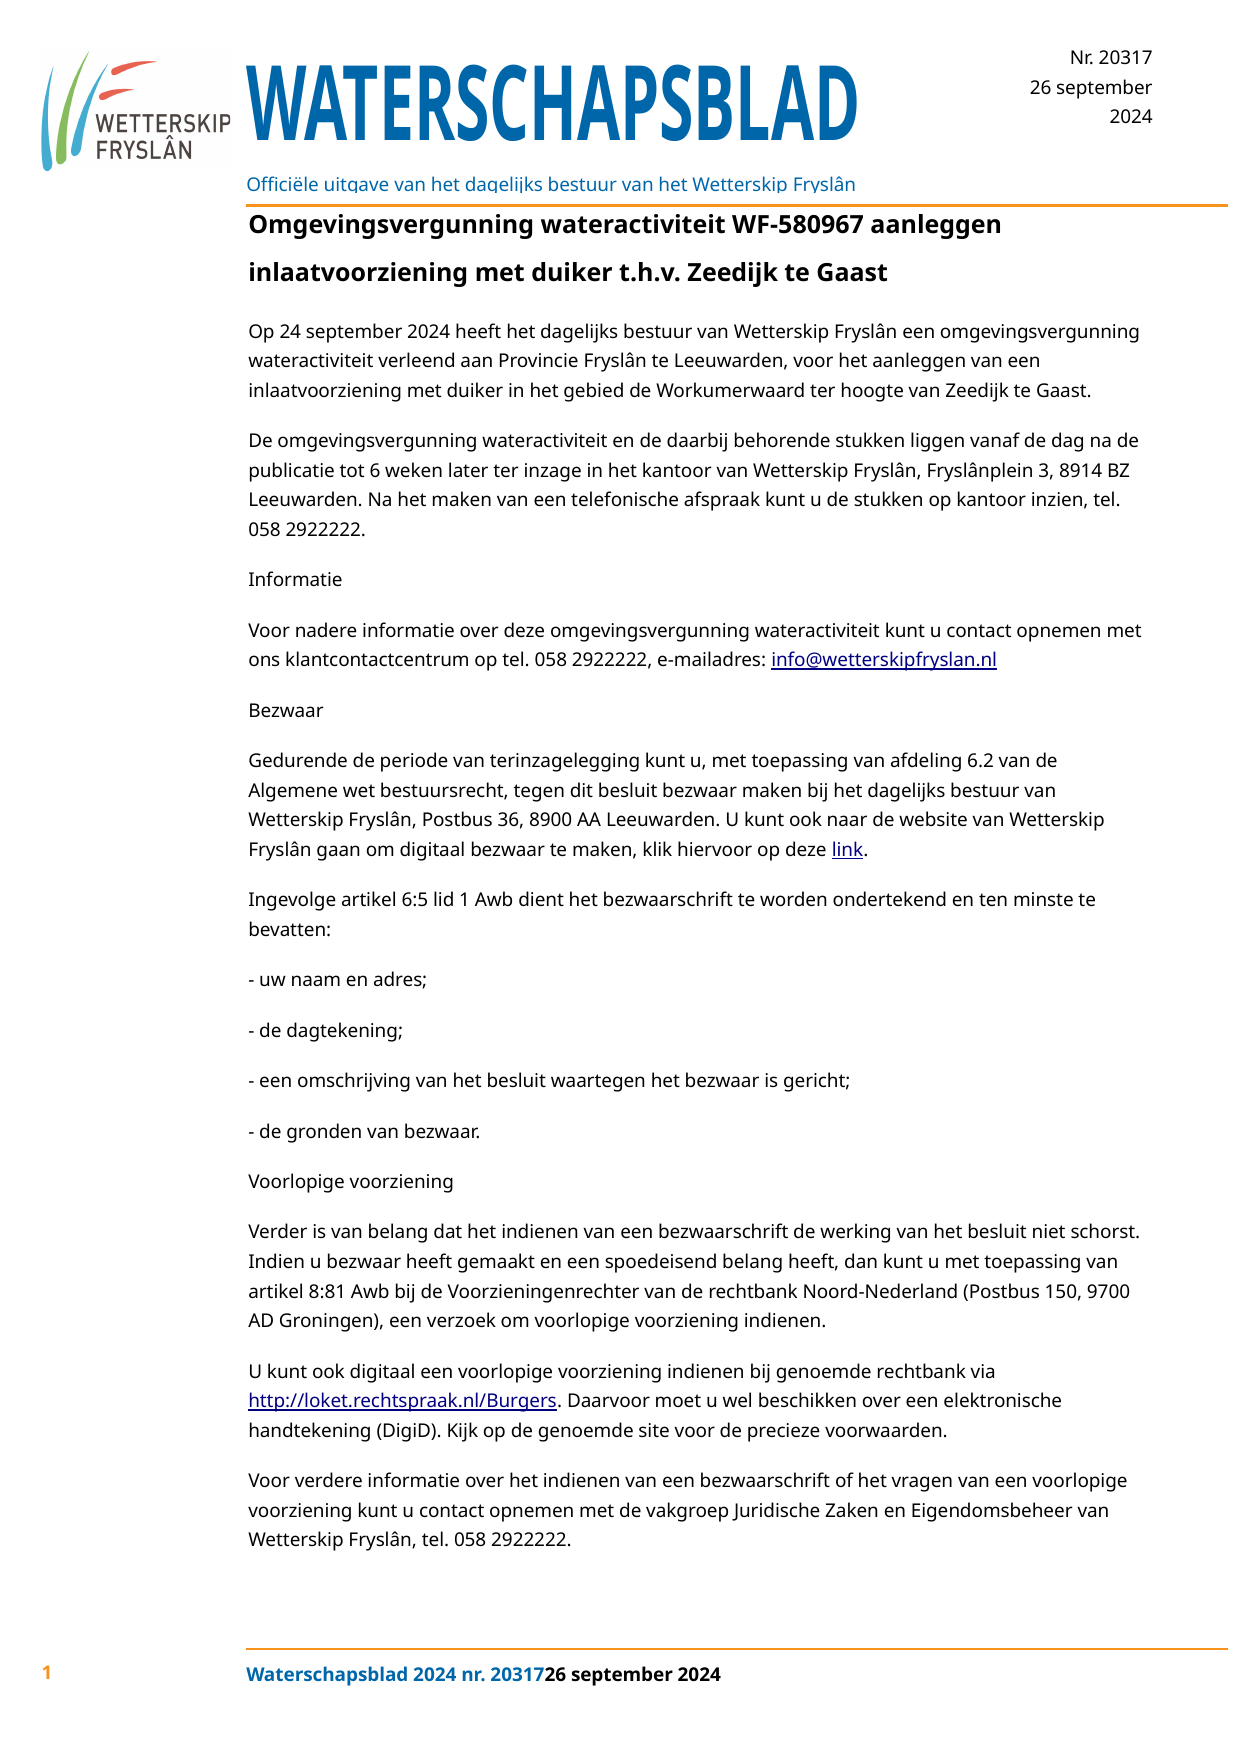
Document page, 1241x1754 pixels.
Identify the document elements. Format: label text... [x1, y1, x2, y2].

text Op 24 september 2024 heeft het dagelijks bestuur van Wetterskip Fryslân een omgevingsvergunning wateractiviteit verleend aan Provincie Fryslân te Leeuwarden, voor het aanleggen van een inlaatvoorziening met duiker in het gebied de Workumerwaard ter hoogte van Zeedijk te Gaast. [248, 318, 1152, 403]
text Voor verdere informatie over het indienen van een bezwaarschrift of het vragen van een voorlopige voorziening kunt u contact opnemen met de vakgroep Juridische Zaken en Eigendomsbeheer van Wetterskip Fryslân, tel. 058 2922222. [248, 1467, 1152, 1552]
text U kunt ook digitaal een voorlopige voorziening indienen bij genoemde rechtbank via http://loket.rechtspraak.nl/Burgers. Daarvoor moet u wel beschikken over een elektronische handtekening (DigiD). Kijk op de genoemde site voor de precieze voorwaarden. [248, 1358, 1152, 1443]
text - de gronden van bezwaar. [248, 1118, 1152, 1144]
text - de dagtekening; [248, 1017, 1152, 1043]
text - een omschrijving van het besluit waartegen het bezwaar is gericht; [248, 1067, 1152, 1093]
picture [41, 47, 231, 172]
text Verder is van belang dat het indienen van een bezwaarschrift de werking van het besluit niet schorst. Indien u bezwaar heeft gemaakt en een spoedeisend belang heeft, dan kunt u met toepassing van artikel 8:81 Awb bij de Voorzieningenrechter van de rechtbank Noord-Nederland (Postbus 150, 9700 AD Groningen), een verzoek om voorlopige voorziening indienen. [248, 1219, 1152, 1333]
text - uw naam en adres; [248, 967, 1152, 992]
text Voorlopige voorziening [248, 1168, 1152, 1194]
text Omgevingsvergunning wateractiviteit WF-580967 aanleggen inlaatvoorziening met duiker t.h.v. Zeedijk te Gaast [248, 207, 1152, 288]
text Informatie [248, 567, 1152, 592]
text Bezwaar [248, 697, 1152, 723]
text Voor nadere informatie over deze omgevingsvergunning wateractiviteit kunt u contact opnemen met ons klantcontactcentrum op tel. 058 2922222, e-mailadres: info@wetterskipfryslan.nl [248, 617, 1152, 672]
text Gedurende de periode van terinzagelegging kunt u, met toepassing van afdeling 6.2 van de Algemene wet bestuursrecht, tegen dit besluit bezwaar maken bij het dagelijks bestuur van Wetterskip Fryslân, Postbus 36, 8900 AA Leeuwarden. U kunt ook naar de website van Wetterskip Fryslân gaan om digitaal bezwaar te maken, klik hiervoor op deze link. [248, 747, 1152, 862]
text Ingevolge artikel 6:5 lid 1 Awb dient het bezwaarschrift te worden ondertekend en ten minste te bevatten: [248, 887, 1152, 942]
text De omgevingsvergunning wateractiviteit en de daarbij behorende stukken liggen vanaf de dag na de publicatie tot 6 weken later ter inzage in het kantoor van Wetterskip Fryslân, Fryslânplein 3, 8914 BZ Leeuwarden. Na het maken van een telefonische afspraak kunt u de stukken op kantoor inzien, tel. 058 2922222. [248, 427, 1152, 542]
